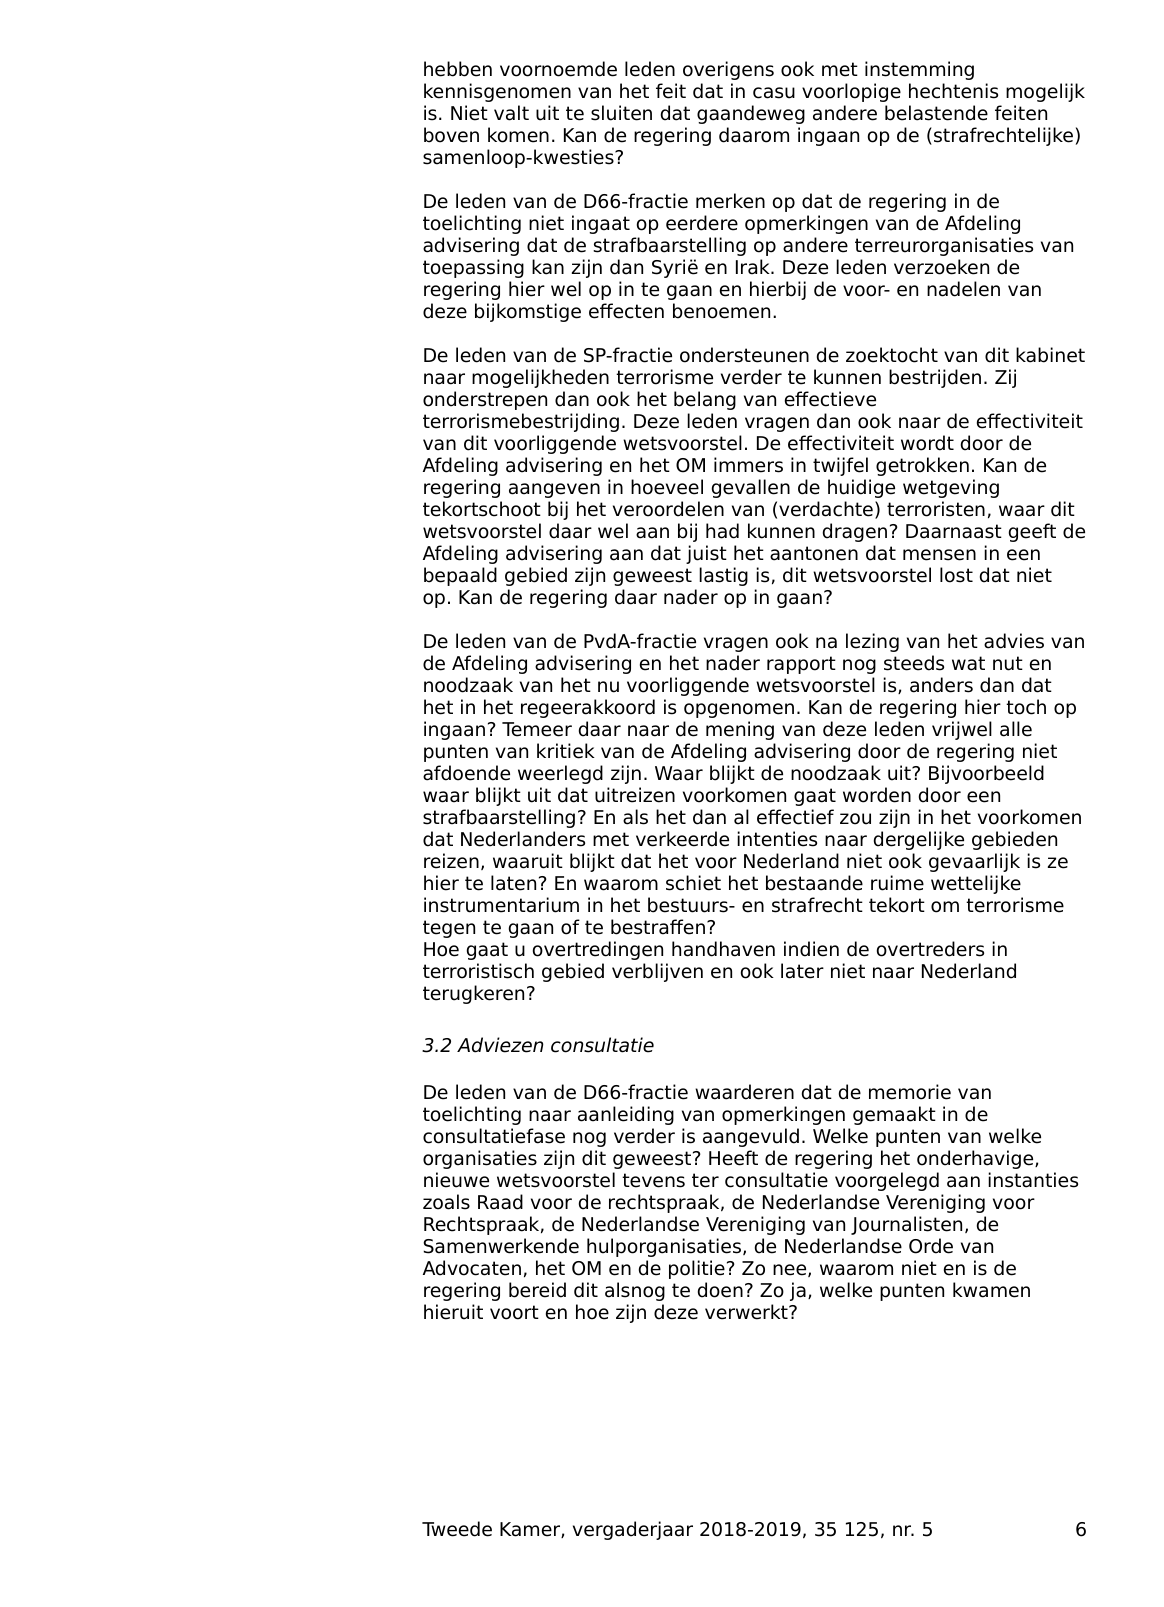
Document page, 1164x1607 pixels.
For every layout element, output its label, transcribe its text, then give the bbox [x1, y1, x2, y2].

text De leden van de D66-fractie merken op dat de regering in de toelichting niet ingaat op eerdere opmerkingen van de Afdeling advisering dat de strafbaarstelling op andere terreurorganisaties van toepassing kan zijn dan Syrië en Irak. Deze leden verzoeken de regering hier wel op in te gaan en hierbij de voor- en nadelen van deze bijkomstige effecten benoemen. [422, 191, 1087, 323]
text Hoe gaat u overtredingen handhaven indien de overtreders in terroristisch gebied verblijven en ook later niet naar Nederland terugkeren? [422, 939, 1087, 1005]
text De leden van de PvdA-fractie vragen ook na lezing van het advies van de Afdeling advisering en het nader rapport nog steeds wat nut en noodzaak van het nu voorliggende wetsvoorstel is, anders dan dat het in het regeerakkoord is opgenomen. Kan de regering hier toch op ingaan? Temeer daar naar de mening van deze leden vrijwel alle punten van kritiek van de Afdeling advisering door de regering niet afdoende weerlegd zijn. Waar blijkt de noodzaak uit? Bijvoorbeeld waar blijkt uit dat uitreizen voorkomen gaat worden door een strafbaarstelling? En als het dan al effectief zou zijn in het voorkomen dat Nederlanders met verkeerde intenties naar dergelijke gebieden reizen, waaruit blijkt dat het voor Nederland niet ook gevaarlijk is ze hier te laten? En waarom schiet het bestaande ruime wettelijke instrumentarium in het bestuurs- en strafrecht tekort om terrorisme tegen te gaan of te bestraffen? [422, 631, 1087, 939]
subtitle 3.2 Adviezen consultatie [422, 1035, 1087, 1057]
text De leden van de D66-fractie waarderen dat de memorie van toelichting naar aanleiding van opmerkingen gemaakt in de consultatiefase nog verder is aangevuld. Welke punten van welke organisaties zijn dit geweest? Heeft de regering het onderhavige, nieuwe wetsvoorstel tevens ter consultatie voorgelegd aan instanties zoals Raad voor de rechtspraak, de Nederlandse Vereniging voor Rechtspraak, de Nederlandse Vereniging van Journalisten, de Samenwerkende hulporganisaties, de Nederlandse Orde van Advocaten, het OM en de politie? Zo nee, waarom niet en is de regering bereid dit alsnog te doen? Zo ja, welke punten kwamen hieruit voort en hoe zijn deze verwerkt? [422, 1082, 1087, 1323]
text hebben voornoemde leden overigens ook met instemming kennisgenomen van het feit dat in casu voorlopige hechtenis mogelijk is. Niet valt uit te sluiten dat gaandeweg andere belastende feiten boven komen. Kan de regering daarom ingaan op de (strafrechtelijke) samenloop-kwesties? [422, 59, 1087, 169]
text De leden van de SP-fractie ondersteunen de zoektocht van dit kabinet naar mogelijkheden terrorisme verder te kunnen bestrijden. Zij onderstrepen dan ook het belang van effectieve terrorismebestrijding. Deze leden vragen dan ook naar de effectiviteit van dit voorliggende wetsvoorstel. De effectiviteit wordt door de Afdeling advisering en het OM immers in twijfel getrokken. Kan de regering aangeven in hoeveel gevallen de huidige wetgeving tekortschoot bij het veroordelen van (verdachte) terroristen, waar dit wetsvoorstel daar wel aan bij had kunnen dragen? Daarnaast geeft de Afdeling advisering aan dat juist het aantonen dat mensen in een bepaald gebied zijn geweest lastig is, dit wetsvoorstel lost dat niet op. Kan de regering daar nader op in gaan? [422, 345, 1087, 609]
